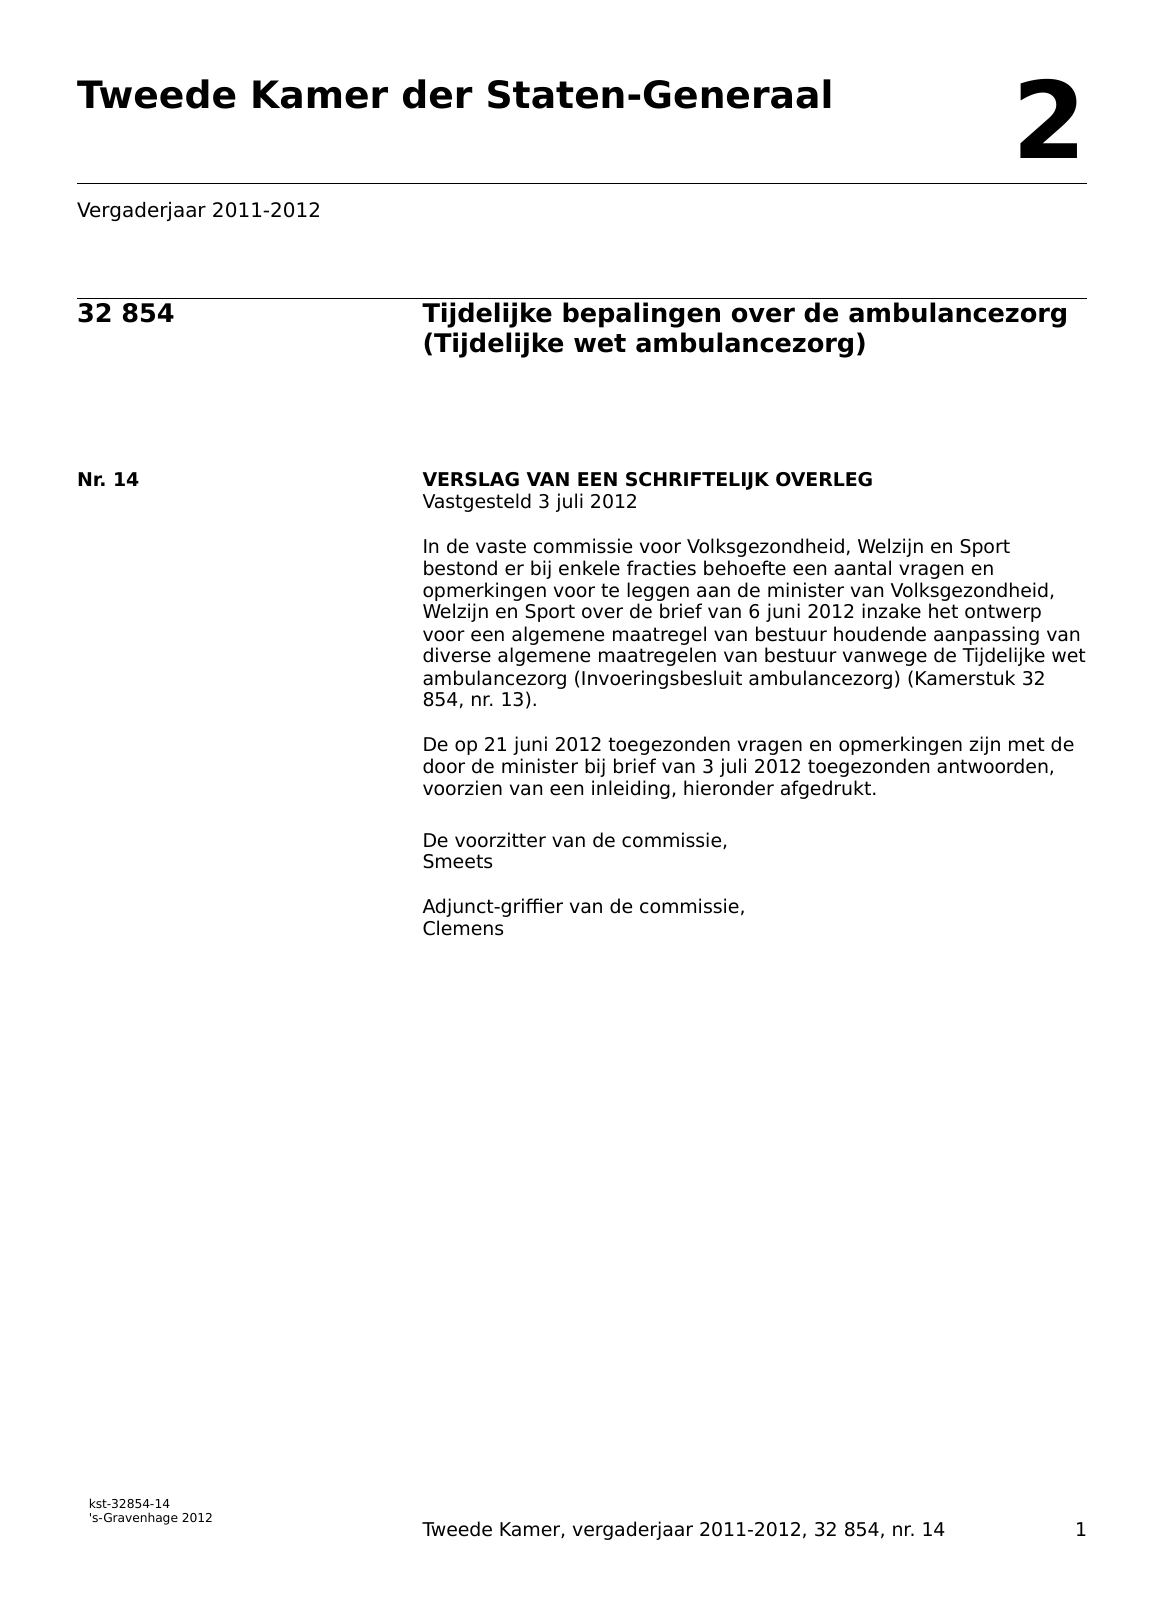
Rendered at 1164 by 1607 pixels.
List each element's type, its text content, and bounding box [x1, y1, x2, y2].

table_cell Vergaderjaar 2011-2012 [77, 184, 1087, 298]
text Adjunct-griffier van de commissie, Clemens [422, 896, 1087, 939]
text In de vaste commissie voor Volksgezondheid, Welzijn en Sport bestond er bij enkele fracties behoefte een aantal vragen en opmerkingen voor te leggen aan de minister van Volksgezondheid, Welzijn en Sport over de brief van 6 juni 2012 inzake het ontwerp voor een algemene maatregel van bestuur houdende aanpassing van diverse algemene maatregelen van bestuur vanwege de Tijdelijke wet ambulancezorg (Invoeringsbesluit ambulancezorg) (Kamerstuk 32 854, nr. 13). [422, 536, 1087, 711]
text Vastgesteld 3 juli 2012 [422, 491, 1087, 513]
text kst-32854-14 [88, 1497, 323, 1511]
subtitle Nr. 14 VERSLAG VAN EEN SCHRIFTELIJK OVERLEG [77, 469, 1087, 491]
table_header 2 [886, 59, 1087, 183]
text De op 21 juni 2012 toegezonden vragen en opmerkingen zijn met de door de minister bij brief van 3 juli 2012 toegezonden antwoorden, voorzien van een inleiding, hieronder afgedrukt. [422, 733, 1087, 799]
subtitle 32 854 Tijdelijke bepalingen over de ambulancezorg (Tijdelijke wet ambulancezorg) [77, 299, 1087, 358]
text De voorzitter van de commissie, Smeets [422, 829, 1087, 873]
table_header Tweede Kamer der Staten-Generaal [77, 59, 886, 183]
text 's-Gravenhage 2012 [88, 1511, 323, 1525]
